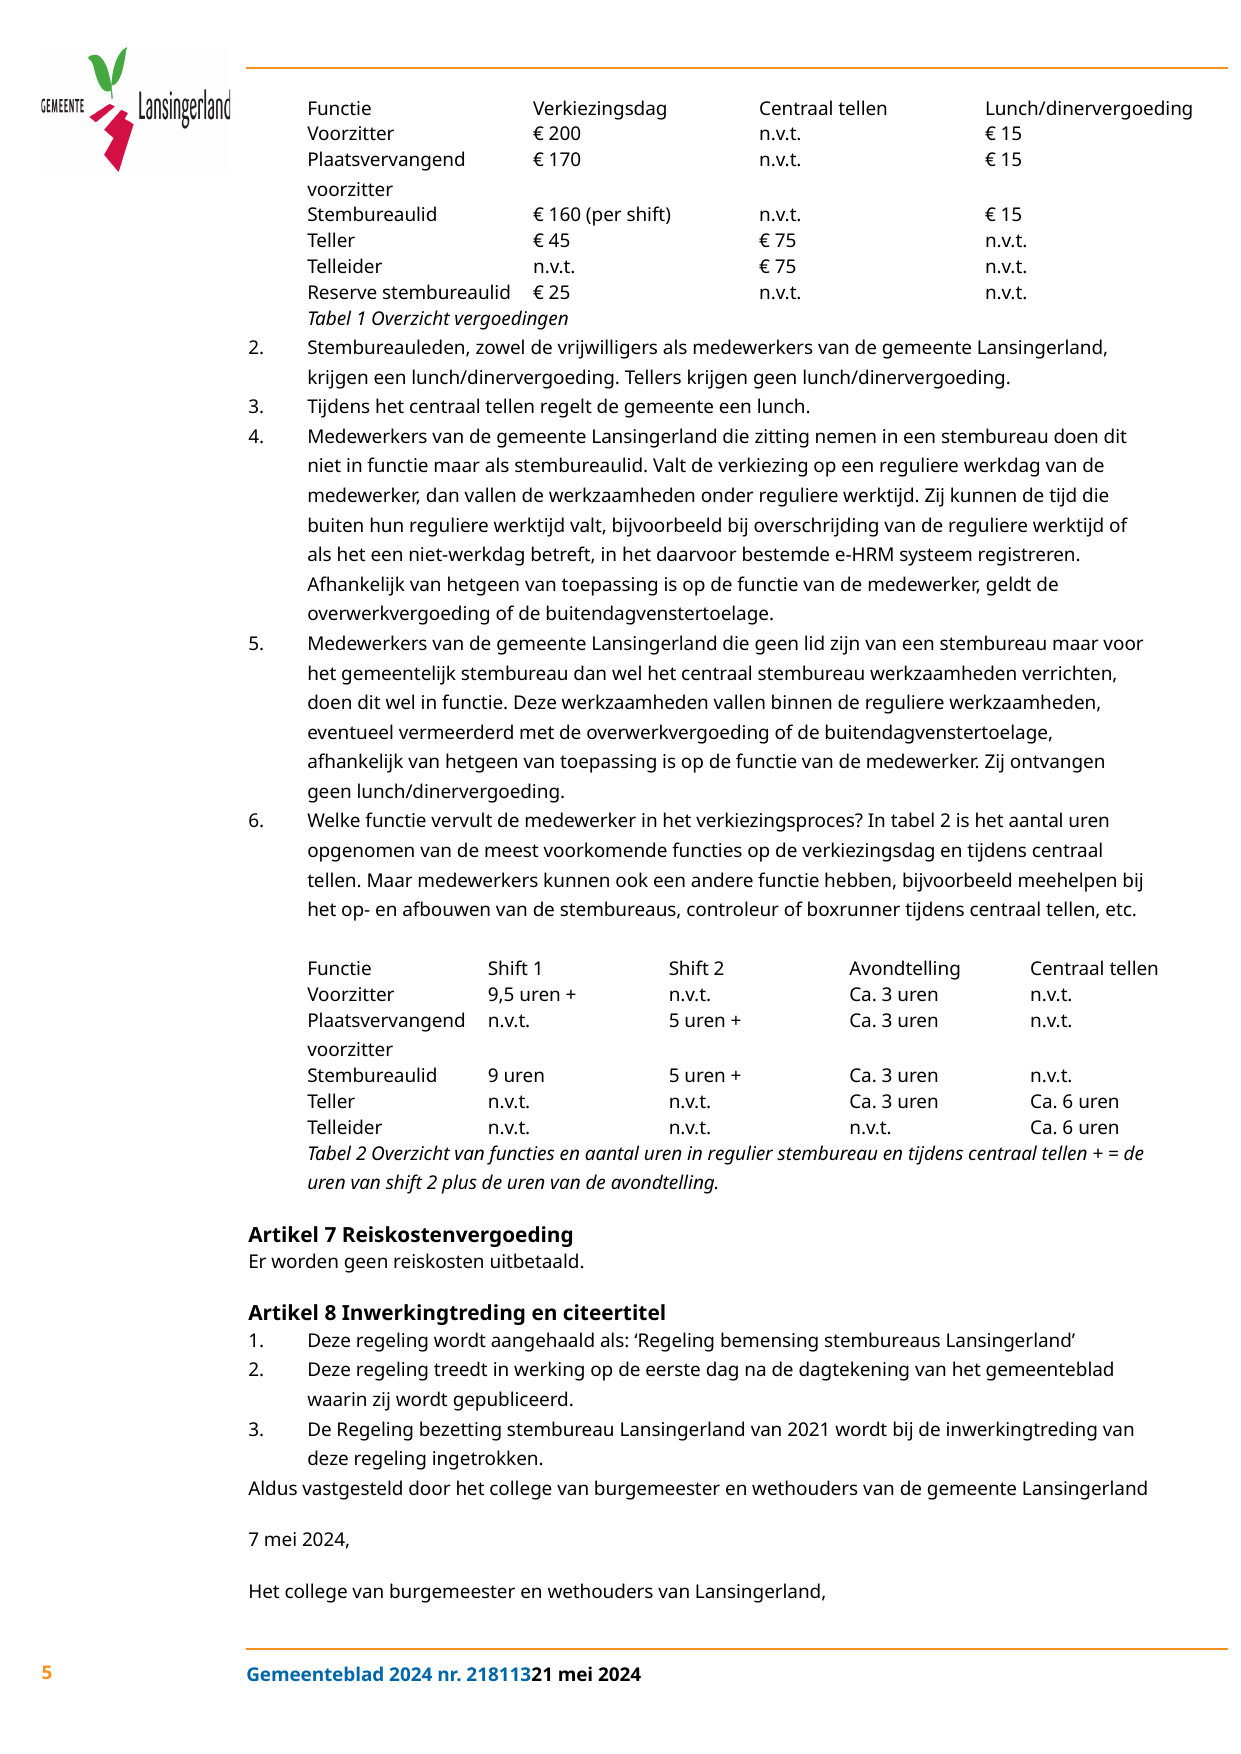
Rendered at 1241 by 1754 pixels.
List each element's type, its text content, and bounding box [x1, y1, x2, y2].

table_cell Ca. 3 uren [849, 1063, 1030, 1088]
table_header Centraal tellen [759, 95, 985, 121]
table_cell € 75 [759, 228, 985, 253]
table_cell € 170 [533, 146, 759, 202]
text Artikel 7 Reiskostenvergoeding [248, 1220, 1152, 1248]
table_cell n.v.t. [488, 1114, 668, 1139]
table_cell n.v.t. [985, 228, 1211, 253]
table_cell Teller [307, 1088, 488, 1114]
list Deze regeling treedt in werking op de eerste dag na de dagtekening van het gemeenteblad waarin zij wordt gepubliceerd. [248, 1357, 1152, 1412]
table_cell n.v.t. [488, 1088, 668, 1114]
table_header Functie [307, 95, 533, 121]
picture [41, 47, 231, 172]
table_header Shift 2 [669, 956, 849, 981]
table_cell Reserve stembureaulid [307, 279, 533, 304]
table_cell Ca. 3 uren [849, 1088, 1030, 1114]
table_cell Ca. 6 uren [1030, 1114, 1211, 1139]
table_cell € 75 [759, 253, 985, 279]
table_cell n.v.t. [1030, 1007, 1211, 1062]
table_cell € 45 [533, 228, 759, 253]
list Tabel 1 Overzicht vergoedingen [248, 305, 1152, 330]
table_cell n.v.t. [759, 146, 985, 202]
table_cell € 200 [533, 121, 759, 146]
table_cell € 15 [985, 202, 1211, 227]
list Stembureauleden, zowel de vrijwilligers als medewerkers van de gemeente Lansingerland, krijgen een lunch/dinervergoeding. Tellers krijgen geen lunch/dinervergoeding. [248, 334, 1152, 389]
table_cell n.v.t. [985, 253, 1211, 279]
list Tijdens het centraal tellen regelt de gemeente een lunch. [248, 393, 1152, 419]
text Artikel 8 Inwerkingtreding en citeertitel [248, 1298, 1152, 1327]
table_cell n.v.t. [849, 1114, 1030, 1139]
table_cell Telleider [307, 253, 533, 279]
table_cell n.v.t. [1030, 981, 1211, 1007]
table_header Functie [307, 956, 488, 981]
table_cell n.v.t. [533, 253, 759, 279]
table_cell € 15 [985, 121, 1211, 146]
list Medewerkers van de gemeente Lansingerland die zitting nemen in een stembureau doen dit niet in functie maar als stembureaulid. Valt de verkiezing op een reguliere werkdag van de medewerker, dan vallen de werkzaamheden onder reguliere werktijd. Zij kunnen de tijd die buiten hun reguliere werktijd valt, bijvoorbeeld bij overschrijding van de reguliere werktijd of als het een niet-werkdag betreft, in het daarvoor bestemde e-HRM systeem registreren. Afhankelijk van hetgeen van toepassing is op de functie van de medewerker, geldt de overwerkvergoeding of de buitendagvenstertoelage. [248, 423, 1152, 626]
table_cell 5 uren + [669, 1063, 849, 1088]
table_header Avondtelling [849, 956, 1030, 981]
table_cell Voorzitter [307, 981, 488, 1007]
table_cell Ca. 3 uren [849, 981, 1030, 1007]
table_cell Voorzitter [307, 121, 533, 146]
table_cell n.v.t. [759, 202, 985, 227]
text Aldus vastgesteld door het college van burgemeester en wethouders van de gemeente Lansingerland [248, 1475, 1152, 1501]
table_cell € 160 (per shift) [533, 202, 759, 227]
table_cell Ca. 6 uren [1030, 1088, 1211, 1114]
table_cell Teller [307, 228, 533, 253]
table_cell Stembureaulid [307, 202, 533, 227]
table_header Centraal tellen [1030, 956, 1211, 981]
table_header Lunch/dinervergoeding [985, 95, 1211, 121]
text Er worden geen reiskosten uitbetaald. [248, 1248, 1152, 1274]
table_cell n.v.t. [669, 1088, 849, 1114]
list De Regeling bezetting stembureau Lansingerland van 2021 wordt bij de inwerkingtreding van deze regeling ingetrokken. [248, 1416, 1152, 1471]
table_header Shift 1 [488, 956, 668, 981]
table_cell n.v.t. [759, 279, 985, 304]
table_cell Stembureaulid [307, 1063, 488, 1088]
list Medewerkers van de gemeente Lansingerland die geen lid zijn van een stembureau maar voor het gemeentelijk stembureau dan wel het centraal stembureau werkzaamheden verrichten, doen dit wel in functie. Deze werkzaamheden vallen binnen de reguliere werkzaamheden, eventueel vermeerderd met de overwerkvergoeding of de buitendagvenstertoelage, afhankelijk van hetgeen van toepassing is op de functie van de medewerker. Zij ontvangen geen lunch/dinervergoeding. [248, 630, 1152, 804]
table_cell € 25 [533, 279, 759, 304]
table_cell n.v.t. [669, 1114, 849, 1139]
table_cell n.v.t. [759, 121, 985, 146]
table_cell 9,5 uren + [488, 981, 668, 1007]
table_cell n.v.t. [985, 279, 1211, 304]
table_cell n.v.t. [669, 981, 849, 1007]
table_cell Ca. 3 uren [849, 1007, 1030, 1062]
table_cell 5 uren + [669, 1007, 849, 1062]
list Deze regeling wordt aangehaald als: ‘Regeling bemensing stembureaus Lansingerland’ [248, 1327, 1152, 1353]
table_cell Plaatsvervangend voorzitter [307, 1007, 488, 1062]
table_cell n.v.t. [488, 1007, 668, 1062]
table_cell € 15 [985, 146, 1211, 202]
list Tabel 2 Overzicht van functies en aantal uren in regulier stembureau en tijdens centraal tellen + = de uren van shift 2 plus de uren van de avondtelling. [248, 1140, 1152, 1195]
table_cell Plaatsvervangend voorzitter [307, 146, 533, 202]
text Het college van burgemeester en wethouders van Lansingerland, [248, 1578, 1152, 1603]
table_header Verkiezingsdag [533, 95, 759, 121]
table_cell 9 uren [488, 1063, 668, 1088]
table_cell Telleider [307, 1114, 488, 1139]
list Welke functie vervult de medewerker in het verkiezingsproces? In tabel 2 is het aantal uren opgenomen van de meest voorkomende functies op de verkiezingsdag en tijdens centraal tellen. Maar medewerkers kunnen ook een andere functie hebben, bijvoorbeeld meehelpen bij het op- en afbouwen van de stembureaus, controleur of boxrunner tijdens centraal tellen, etc. [248, 808, 1152, 922]
text 7 mei 2024, [248, 1526, 1152, 1552]
table_cell n.v.t. [1030, 1063, 1211, 1088]
